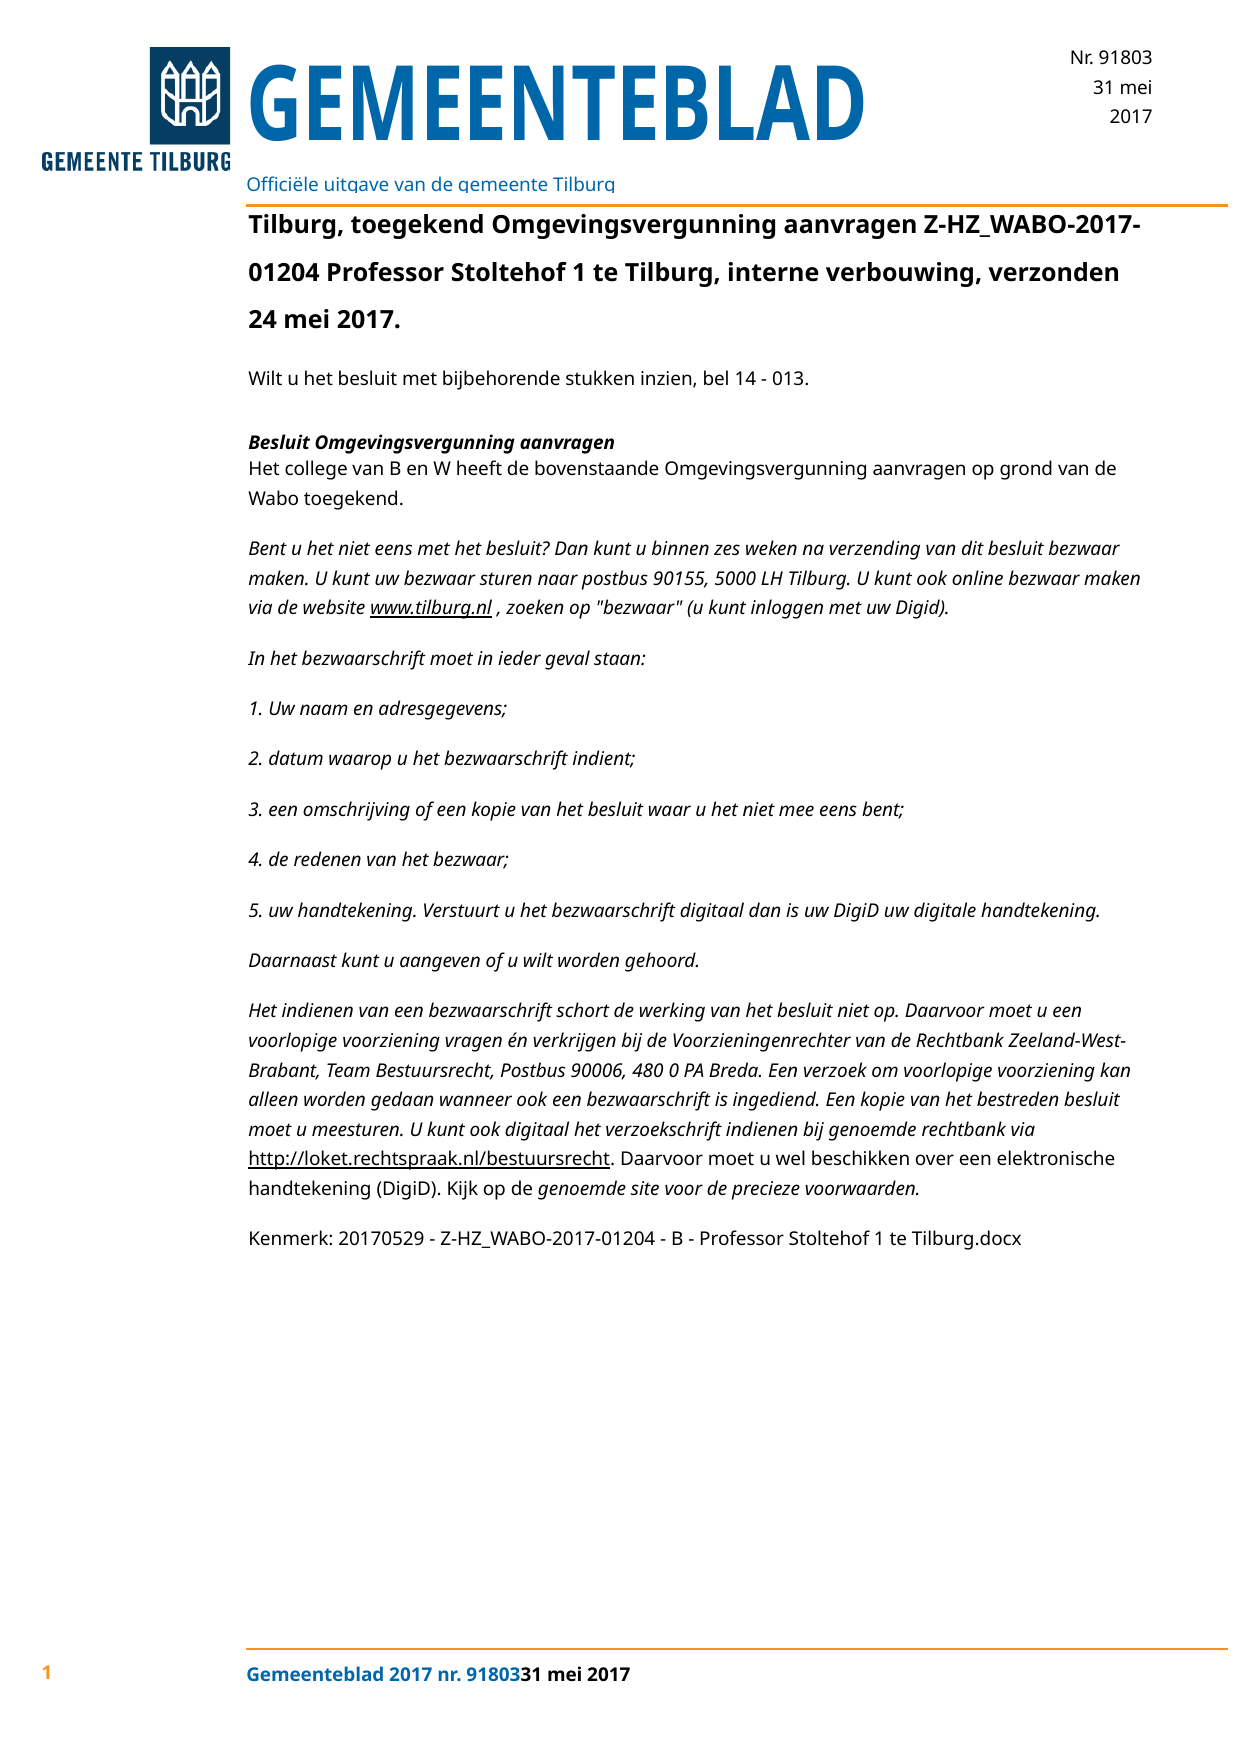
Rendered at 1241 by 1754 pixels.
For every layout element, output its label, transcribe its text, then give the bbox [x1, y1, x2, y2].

text 4. de redenen van het bezwaar; [248, 846, 1152, 872]
text Wilt u het besluit met bijbehorende stukken inzien, bel 14 - 013. [248, 366, 1152, 391]
text 2. datum waarop u het bezwaarschrift indient; [248, 746, 1152, 771]
text Besluit Omgevingsvergunning aanvragen [248, 429, 1152, 455]
picture [41, 47, 231, 172]
text 5. uw handtekening. Verstuurt u het bezwaarschrift digitaal dan is uw DigiD uw digitale handtekening. [248, 897, 1152, 923]
text Daarnaast kunt u aangeven of u wilt worden gehoord. [248, 947, 1152, 973]
text 3. een omschrijving of een kopie van het besluit waar u het niet mee eens bent; [248, 796, 1152, 822]
text In het bezwaarschrift moet in ieder geval staan: [248, 645, 1152, 671]
text Het college van B en W heeft de bovenstaande Omgevingsvergunning aanvragen op grond van de Wabo toegekend. [248, 455, 1152, 511]
text 1. Uw naam en adresgegevens; [248, 695, 1152, 721]
text Tilburg, toegekend Omgevingsvergunning aanvragen Z-HZ_WABO-2017-01204 Professor Stoltehof 1 te Tilburg, interne verbouwing, verzonden 24 mei 2017. [248, 207, 1152, 336]
text Het indienen van een bezwaarschrift schort de werking van het besluit niet op. Daarvoor moet u een voorlopige voorziening vragen én verkrijgen bij de Voorzieningenrechter van de Rechtbank Zeeland-West-Brabant, Team Bestuursrecht, Postbus 90006, 480 0 PA Breda. Een verzoek om voorlopige voorziening kan alleen worden gedaan wanneer ook een bezwaarschrift is ingediend. Een kopie van het bestreden besluit moet u meesturen. U kunt ook digitaal het verzoekschrift indienen bij genoemde rechtbank via http://loket.rechtspraak.nl/bestuursrecht. Daarvoor moet u wel beschikken over een elektronische handtekening (DigiD). Kijk op de genoemde site voor de precieze voorwaarden. [248, 998, 1152, 1201]
text Bent u het niet eens met het besluit? Dan kunt u binnen zes weken na verzending van dit besluit bezwaar maken. U kunt uw bezwaar sturen naar postbus 90155, 5000 LH Tilburg. U kunt ook online bezwaar maken via de website www.tilburg.nl , zoeken op "bezwaar" (u kunt inloggen met uw Digid). [248, 535, 1152, 620]
text Kenmerk: 20170529 - Z-HZ_WABO-2017-01204 - B - Professor Stoltehof 1 te Tilburg.docx [248, 1226, 1152, 1251]
